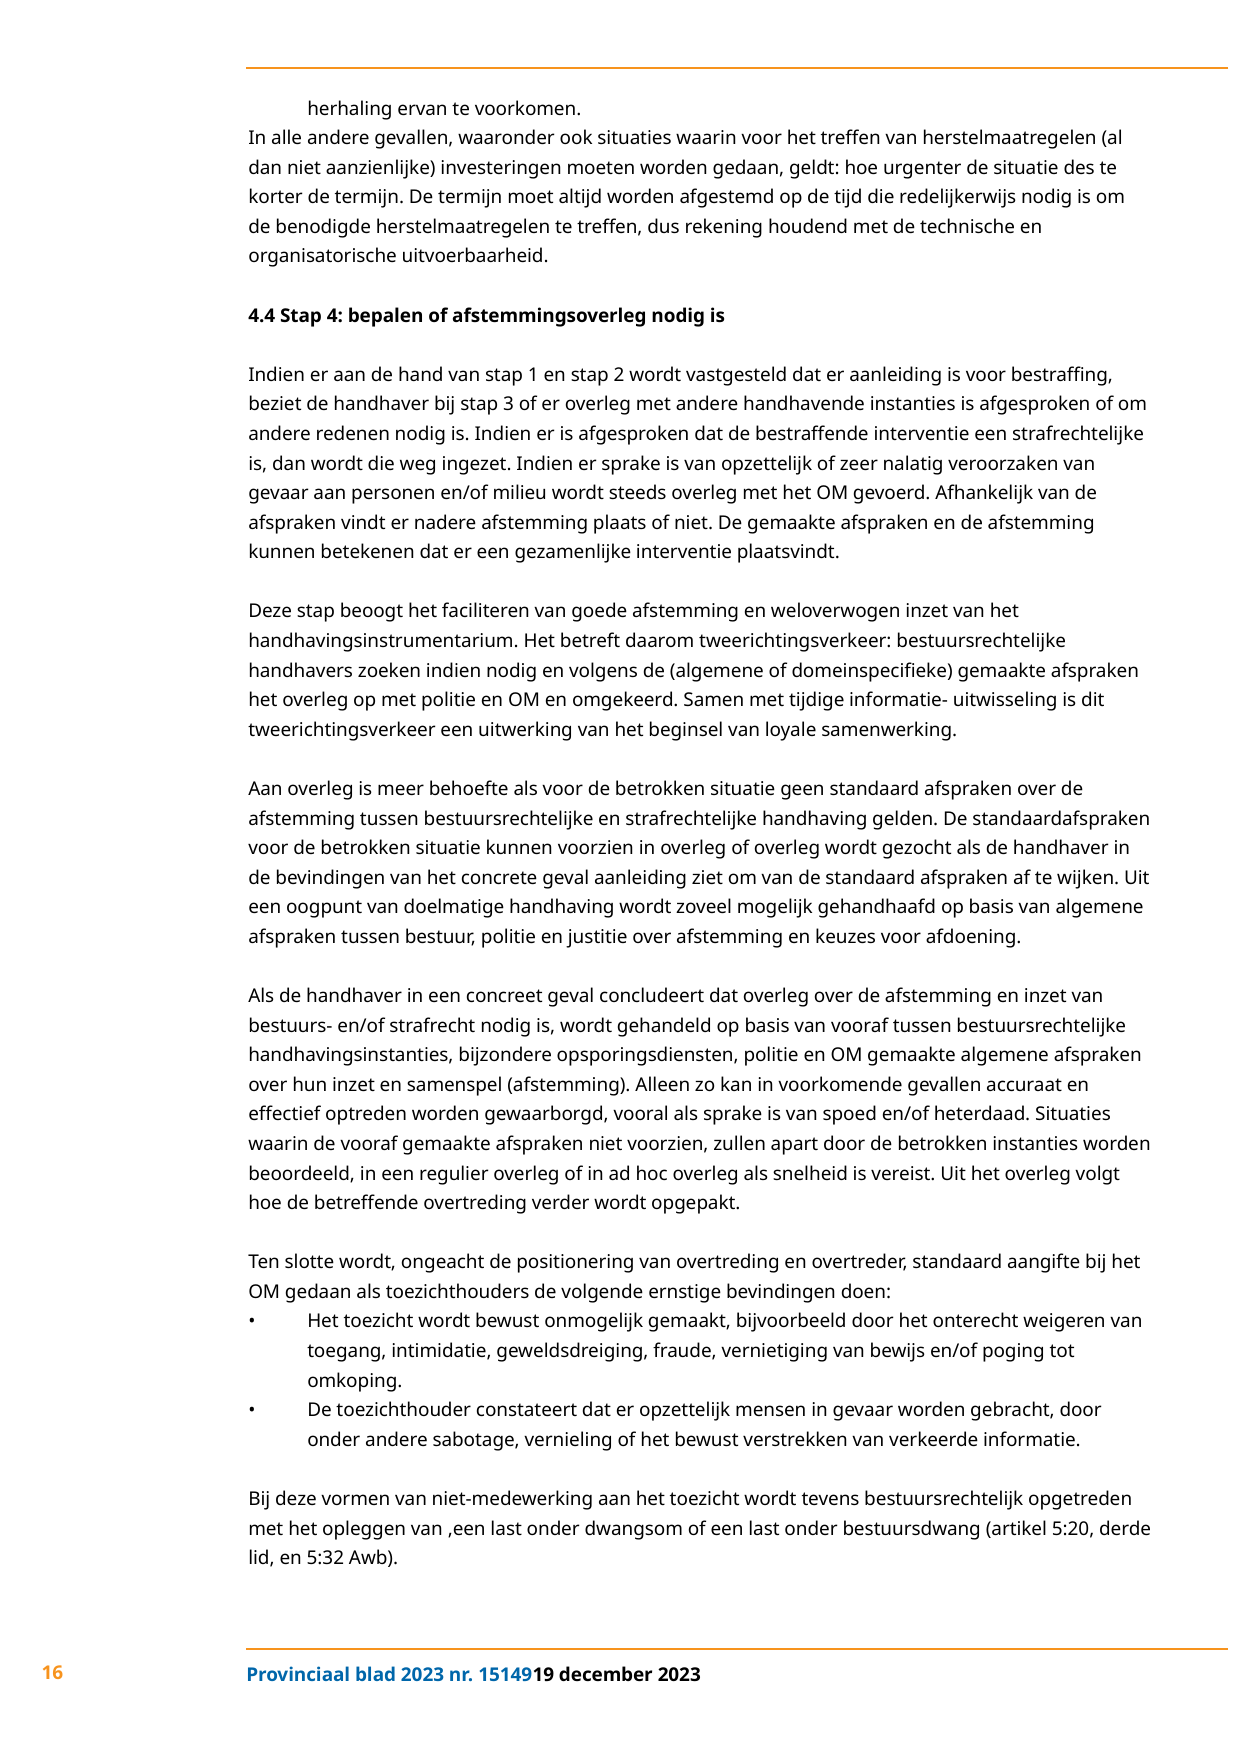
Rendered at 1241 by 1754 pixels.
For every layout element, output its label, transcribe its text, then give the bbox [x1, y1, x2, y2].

picture [41, 47, 231, 172]
text Bij deze vormen van niet-medewerking aan het toezicht wordt tevens bestuursrechtelijk opgetreden met het opleggen van ,een last onder dwangsom of een last onder bestuursdwang (artikel 5:20, derde lid, en 5:32 Awb). [248, 1485, 1152, 1570]
text Ten slotte wordt, ongeacht de positionering van overtreding en overtreder, standaard aangifte bij het OM gedaan als toezichthouders de volgende ernstige bevindingen doen: [248, 1248, 1152, 1304]
text Als de handhaver in een concreet geval concludeert dat overleg over de afstemming en inzet van bestuurs- en/of strafrecht nodig is, wordt gehandeld op basis van vooraf tussen bestuursrechtelijke handhavingsinstanties, bijzondere opsporingsdiensten, politie en OM gemaakte algemene afspraken over hun inzet en samenspel (afstemming). Alleen zo kan in voorkomende gevallen accuraat en effectief optreden worden gewaarborgd, vooral als sprake is van spoed en/of heterdaad. Situaties waarin de vooraf gemaakte afspraken niet voorzien, zullen apart door de betrokken instanties worden beoordeeld, in een regulier overleg of in ad hoc overleg als snelheid is vereist. Uit het overleg volgt hoe de betreffende overtreding verder wordt opgepakt. [248, 982, 1152, 1215]
list Het toezicht wordt bewust onmogelijk gemaakt, bijvoorbeeld door het onterecht weigeren van toegang, intimidatie, geweldsdreiging, fraude, vernietiging van bewijs en/of poging tot omkoping. [248, 1308, 1152, 1393]
text 4.4 Stap 4: bepalen of afstemmingsoverleg nodig is [248, 302, 1152, 328]
list De toezichthouder constateert dat er opzettelijk mensen in gevaar worden gebracht, door onder andere sabotage, vernieling of het bewust verstrekken van verkeerde informatie. [248, 1396, 1152, 1452]
text In alle andere gevallen, waaronder ook situaties waarin voor het treffen van herstelmaatregelen (al dan niet aanzienlijke) investeringen moeten worden gedaan, geldt: hoe urgenter de situatie des te korter de termijn. De termijn moet altijd worden afgestemd op de tijd die redelijkerwijs nodig is om de benodigde herstelmaatregelen te treffen, dus rekening houdend met de technische en organisatorische uitvoerbaarheid. [248, 124, 1152, 268]
text Deze stap beoogt het faciliteren van goede afstemming en weloverwogen inzet van het handhavingsinstrumentarium. Het betreft daarom tweerichtingsverkeer: bestuursrechtelijke handhavers zoeken indien nodig en volgens de (algemene of domeinspecifieke) gemaakte afspraken het overleg op met politie en OM en omgekeerd. Samen met tijdige informatie- uitwisseling is dit tweerichtingsverkeer een uitwerking van het beginsel van loyale samenwerking. [248, 598, 1152, 742]
text Indien er aan de hand van stap 1 en stap 2 wordt vastgesteld dat er aanleiding is voor bestraffing, beziet de handhaver bij stap 3 of er overleg met andere handhavende instanties is afgesproken of om andere redenen nodig is. Indien er is afgesproken dat de bestraffende interventie een strafrechtelijke is, dan wordt die weg ingezet. Indien er sprake is van opzettelijk of zeer nalatig veroorzaken van gevaar aan personen en/of milieu wordt steeds overleg met het OM gevoerd. Afhankelijk van de afspraken vindt er nadere afstemming plaats of niet. De gemaakte afspraken en de afstemming kunnen betekenen dat er een gezamenlijke interventie plaatsvindt. [248, 361, 1152, 564]
text Aan overleg is meer behoefte als voor de betrokken situatie geen standaard afspraken over de afstemming tussen bestuursrechtelijke en strafrechtelijke handhaving gelden. De standaardafspraken voor de betrokken situatie kunnen voorzien in overleg of overleg wordt gezocht als de handhaver in de bevindingen van het concrete geval aanleiding ziet om van de standaard afspraken af te wijken. Uit een oogpunt van doelmatige handhaving wordt zoveel mogelijk gehandhaafd op basis van algemene afspraken tussen bestuur, politie en justitie over afstemming en keuzes voor afdoening. [248, 775, 1152, 949]
list herhaling ervan te voorkomen. [248, 95, 1152, 121]
